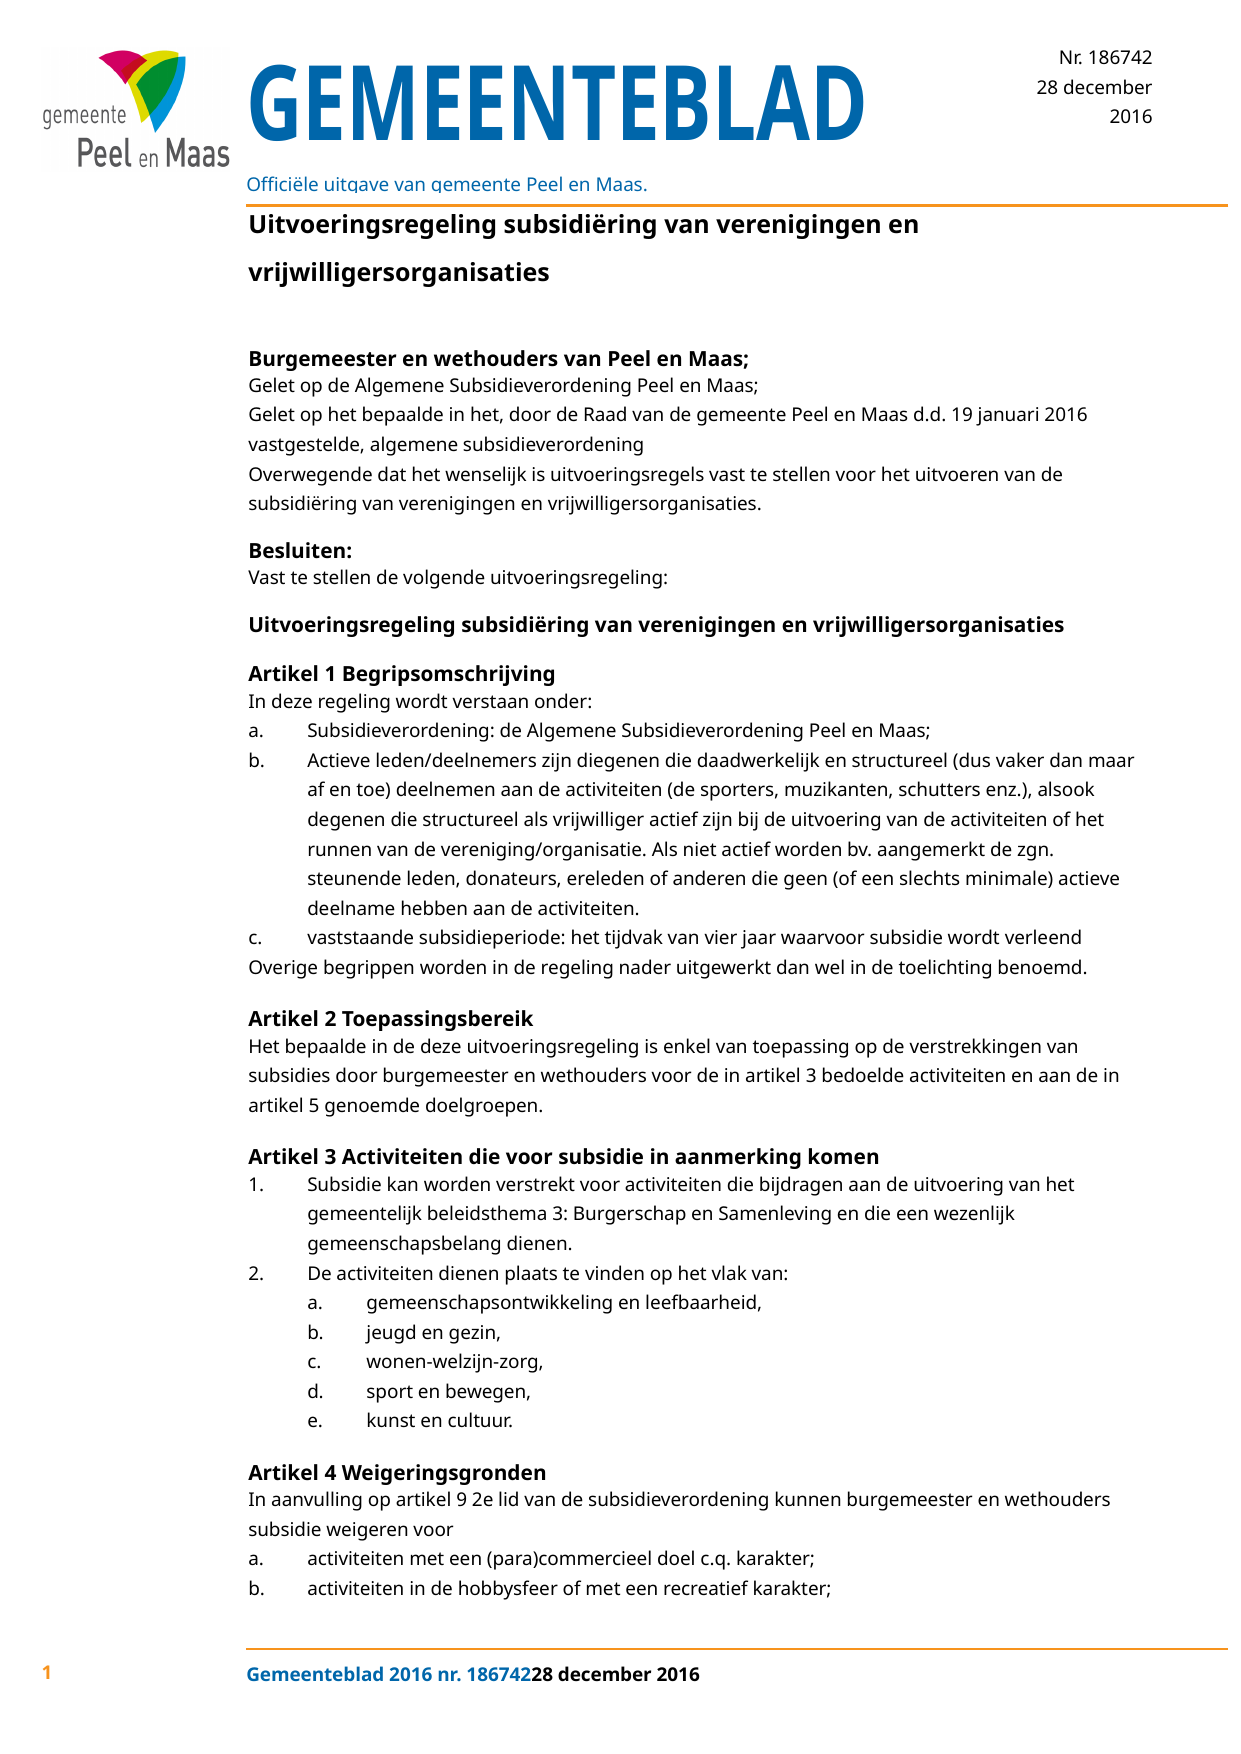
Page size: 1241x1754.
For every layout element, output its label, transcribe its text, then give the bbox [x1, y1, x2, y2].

list vaststaande subsidieperiode: het tijdvak van vier jaar waarvoor subsidie wordt verleend [248, 924, 1152, 950]
list Actieve leden/deelnemers zijn diegenen die daadwerkelijk en structureel (dus vaker dan maar af en toe) deelnemen aan de activiteiten (de sporters, muzikanten, schutters enz.), alsook degenen die structureel als vrijwilliger actief zijn bij de uitvoering van de activiteiten of het runnen van de vereniging/organisatie. Als niet actief worden bv. aangemerkt de zgn. steunende leden, donateurs, ereleden of anderen die geen (of een slechts minimale) actieve deelname hebben aan de activiteiten. [248, 747, 1152, 921]
text Artikel 4 Weigeringsgronden [248, 1458, 1152, 1486]
text Vast te stellen de volgende uitvoeringsregeling: [248, 564, 1152, 590]
text Het bepaalde in de deze uitvoeringsregeling is enkel van toepassing op de verstrekkingen van subsidies door burgemeester en wethouders voor de in artikel 3 bedoelde activiteiten en aan de in artikel 5 genoemde doelgroepen. [248, 1033, 1152, 1118]
text Overwegende dat het wenselijk is uitvoeringsregels vast te stellen voor het uitvoeren van de subsidiëring van verenigingen en vrijwilligersorganisaties. [248, 461, 1152, 516]
text Artikel 3 Activiteiten die voor subsidie in aanmerking komen [248, 1142, 1152, 1171]
text In deze regeling wordt verstaan onder: [248, 688, 1152, 713]
text Uitvoeringsregeling subsidiëring van verenigingen en vrijwilligersorganisaties [248, 610, 1152, 638]
list Subsidieverordening: de Algemene Subsidieverordening Peel en Maas; [248, 717, 1152, 743]
picture [41, 47, 231, 172]
text Besluiten: [248, 536, 1152, 564]
list wonen-welzijn-zorg, [307, 1348, 1152, 1374]
text In aanvulling op artikel 9 2e lid van de subsidieverordening kunnen burgemeester en wethouders subsidie weigeren voor [248, 1486, 1152, 1542]
text Gelet op de Algemene Subsidieverordening Peel en Maas; [248, 372, 1152, 398]
list activiteiten in de hobbysfeer of met een recreatief karakter; [248, 1575, 1152, 1601]
list sport en bewegen, [307, 1378, 1152, 1404]
list gemeenschapsontwikkeling en leefbaarheid, [307, 1289, 1152, 1315]
text Overige begrippen worden in de regeling nader uitgewerkt dan wel in de toelichting benoemd. [248, 954, 1152, 980]
list kunst en cultuur. [307, 1408, 1152, 1433]
list activiteiten met een (para)commercieel doel c.q. karakter; [248, 1546, 1152, 1571]
list jeugd en gezin, [307, 1319, 1152, 1344]
list Subsidie kan worden verstrekt voor activiteiten die bijdragen aan de uitvoering van het gemeentelijk beleidsthema 3: Burgerschap en Samenleving en die een wezenlijk gemeenschapsbelang dienen. [248, 1171, 1152, 1256]
text Burgemeester en wethouders van Peel en Maas; [248, 344, 1152, 372]
text Gelet op het bepaalde in het, door de Raad van de gemeente Peel en Maas d.d. 19 januari 2016 vastgestelde, algemene subsidieverordening [248, 402, 1152, 457]
text Artikel 1 Begripsomschrijving [248, 659, 1152, 688]
text Uitvoeringsregeling subsidiëring van verenigingen en vrijwilligersorganisaties [248, 207, 1152, 288]
text Artikel 2 Toepassingsbereik [248, 1004, 1152, 1033]
list De activiteiten dienen plaats te vinden op het vlak van: [248, 1260, 1152, 1285]
